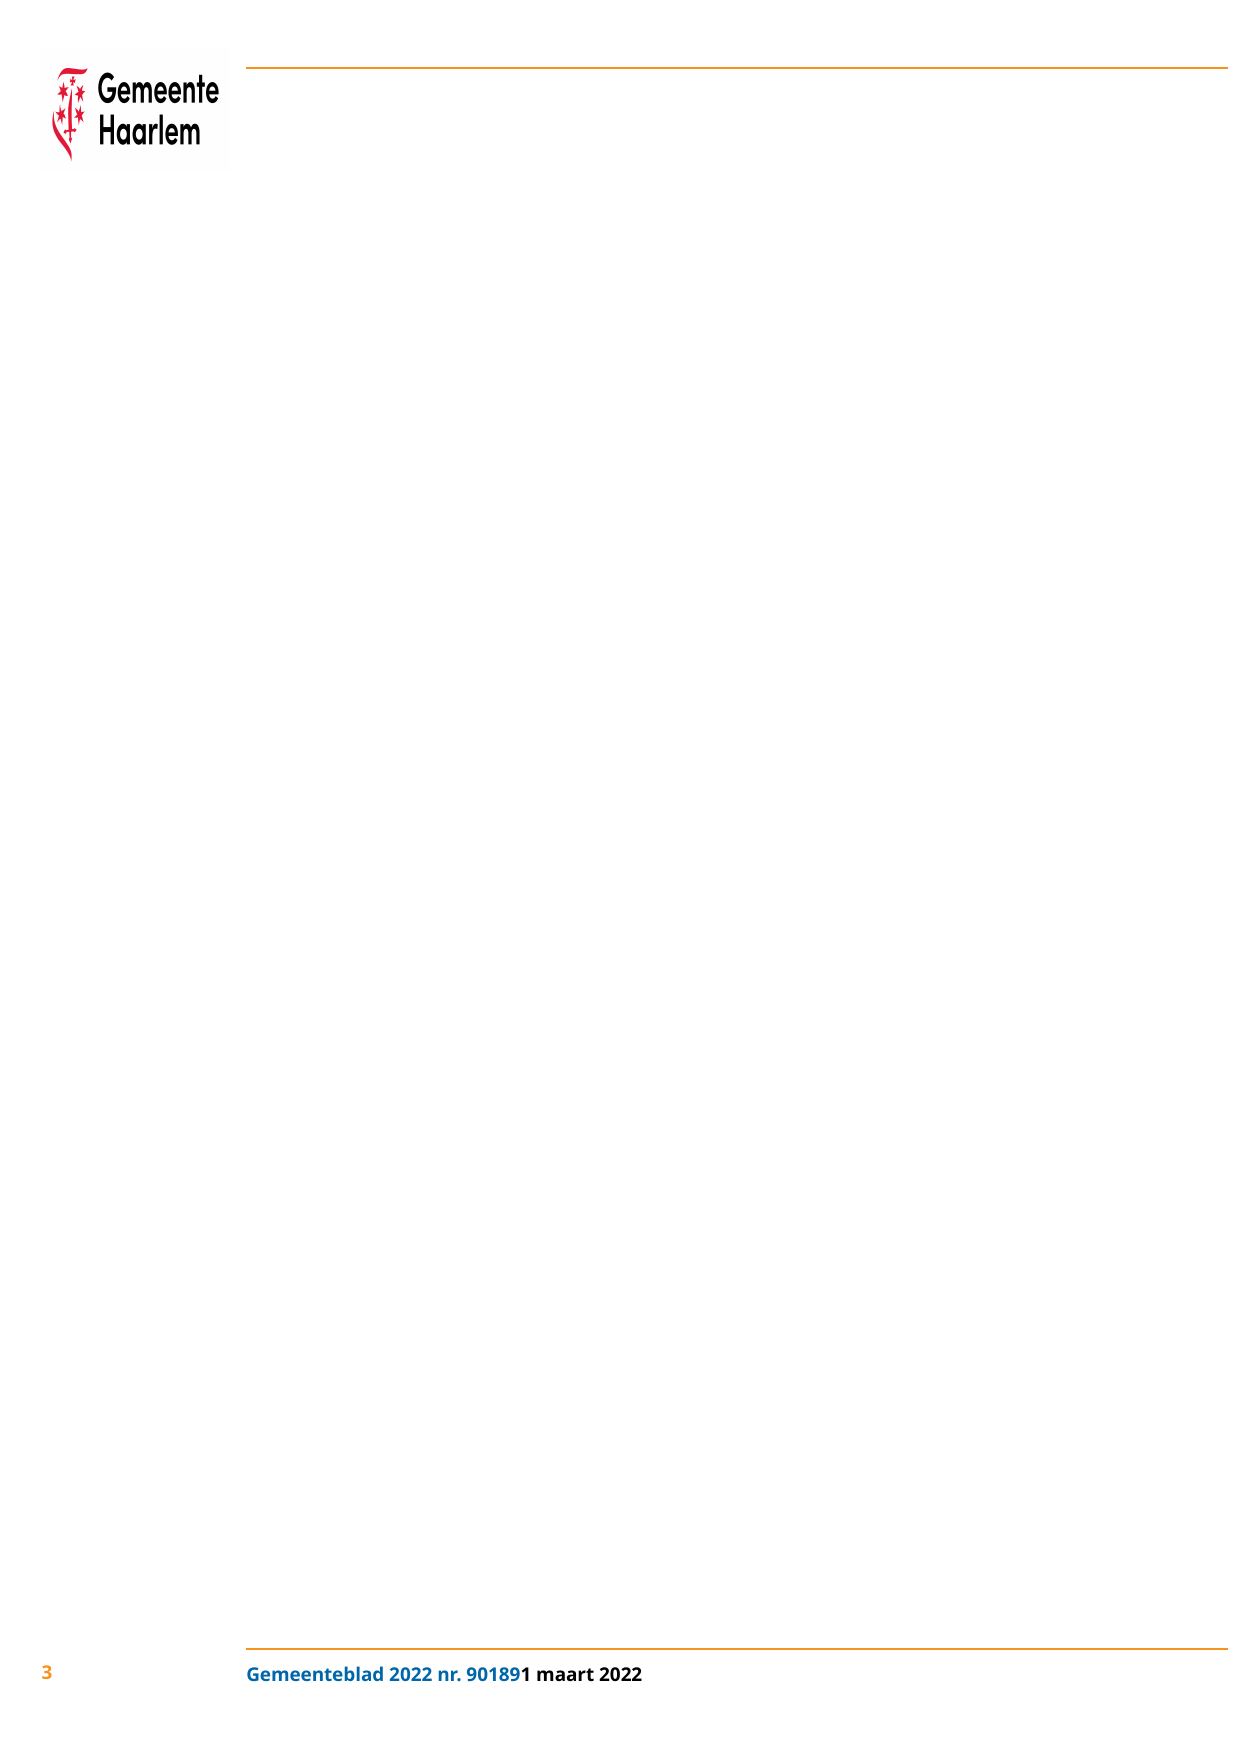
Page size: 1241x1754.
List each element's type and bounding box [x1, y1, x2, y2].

picture [41, 47, 231, 172]
